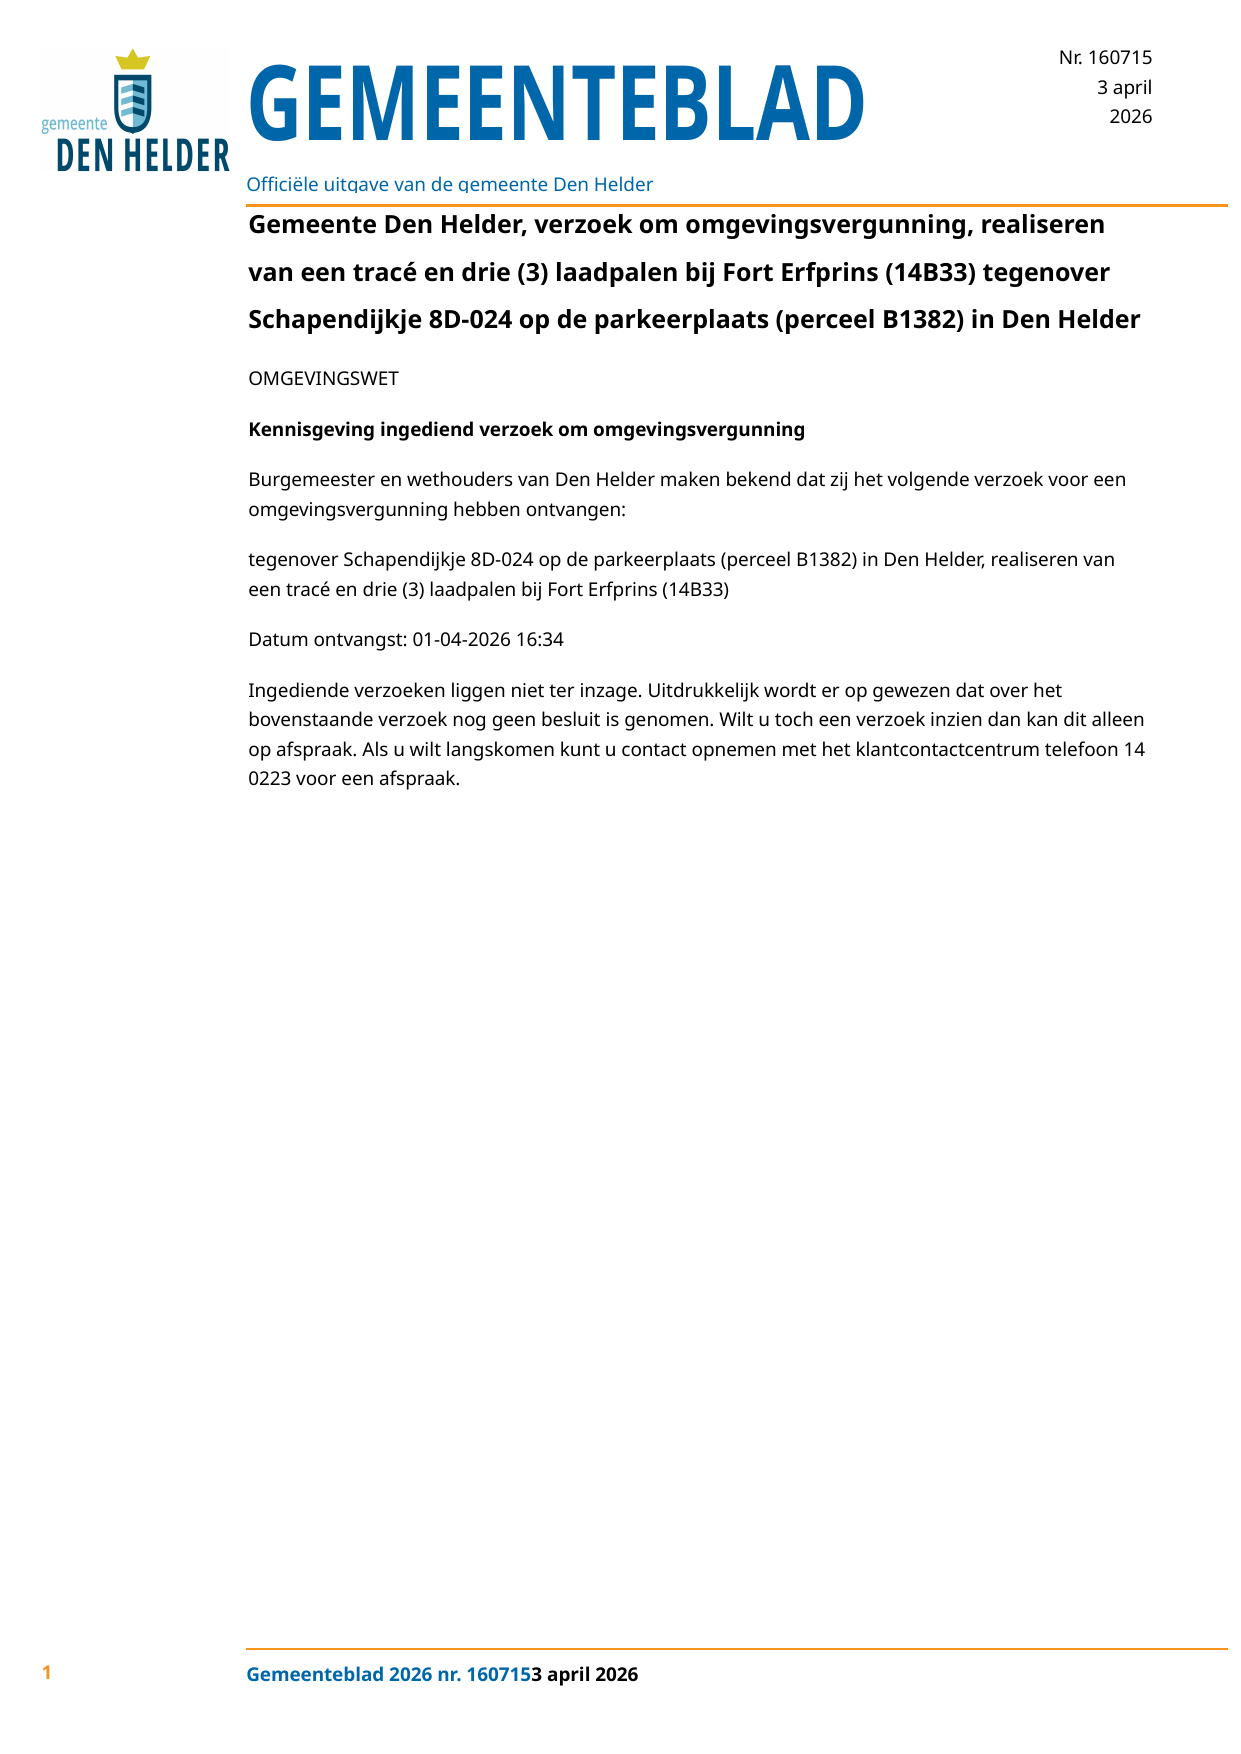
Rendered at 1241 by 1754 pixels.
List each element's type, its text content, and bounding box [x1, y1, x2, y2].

text Ingediende verzoeken liggen niet ter inzage. Uitdrukkelijk wordt er op gewezen dat over het bovenstaande verzoek nog geen besluit is genomen. Wilt u toch een verzoek inzien dan kan dit alleen op afspraak. Als u wilt langskomen kunt u contact opnemen met het klantcontactcentrum telefoon 14 0223 voor een afspraak. [248, 677, 1152, 791]
picture [100, 154, 106, 172]
text OMGEVINGSWET [248, 366, 1152, 391]
picture [41, 47, 231, 172]
text tegenover Schapendijkje 8D-024 op de parkeerplaats (perceel B1382) in Den Helder, realiseren van een tracé en drie (3) laadpalen bij Fort Erfprins (14B33) [248, 546, 1152, 602]
picture [182, 144, 187, 165]
text Kennisgeving ingediend verzoek om omgevingsvergunning [248, 416, 1152, 442]
picture [63, 144, 68, 165]
picture [130, 157, 135, 172]
text Burgemeester en wethouders van Den Helder maken bekend dat zij het volgende verzoek voor een omgevingsvergunning hebben ontvangen: [248, 466, 1152, 522]
text Datum ontvangst: 01-04-2026 16:34 [248, 626, 1152, 652]
text Gemeente Den Helder, verzoek om omgevingsvergunning, realiseren van een tracé en drie (3) laadpalen bij Fort Erfprins (14B33) tegenover Schapendijkje 8D-024 op de parkeerplaats (perceel B1382) in Den Helder [248, 207, 1152, 336]
picture [220, 160, 224, 172]
